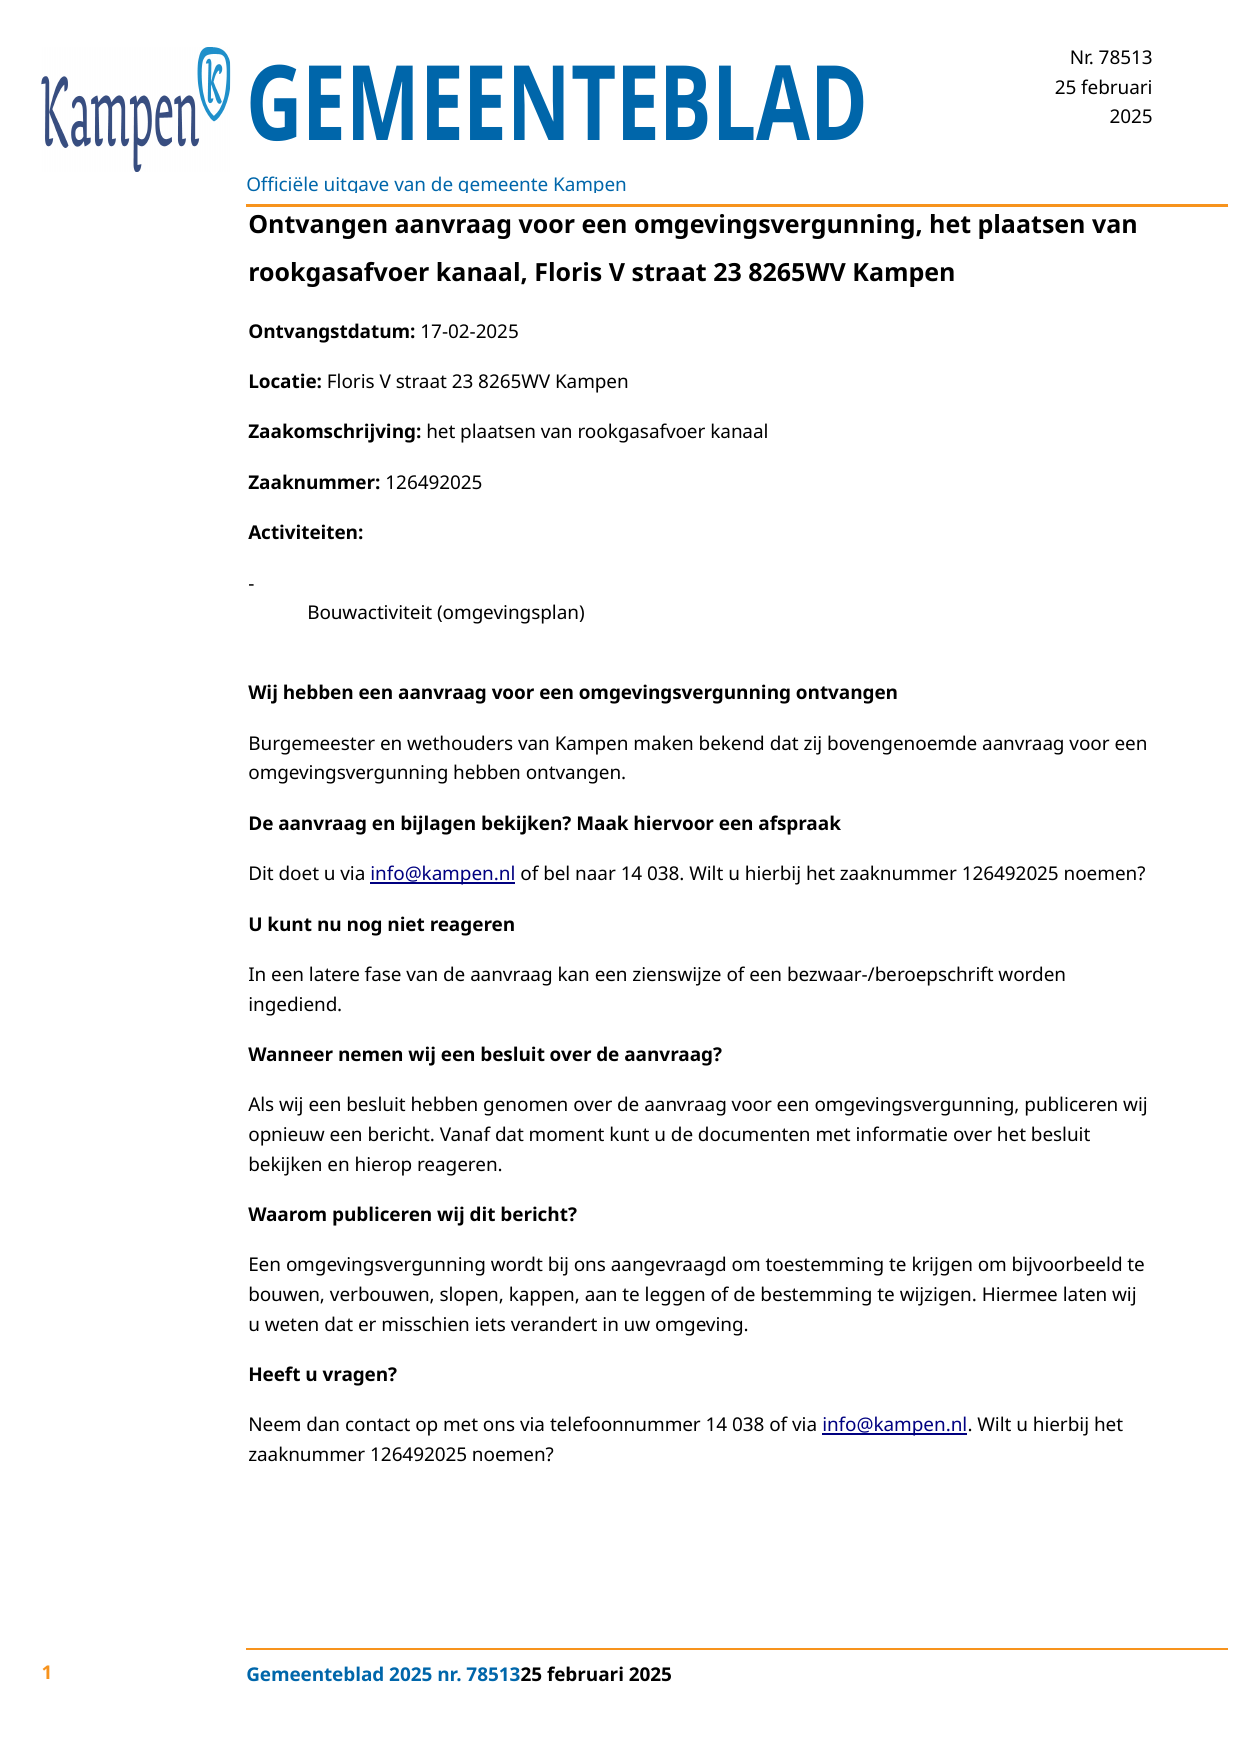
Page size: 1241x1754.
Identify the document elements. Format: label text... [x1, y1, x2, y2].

text Een omgevingsvergunning wordt bij ons aangevraagd om toestemming te krijgen om bijvoorbeeld te bouwen, verbouwen, slopen, kappen, aan te leggen of de bestemming te wijzigen. Hiermee laten wij u weten dat er misschien iets verandert in uw omgeving. [248, 1252, 1152, 1337]
text U kunt nu nog niet reageren [248, 911, 1152, 937]
text Wanneer nemen wij een besluit over de aanvraag? [248, 1041, 1152, 1067]
text In een latere fase van de aanvraag kan een zienswijze of een bezwaar-/beroepschrift worden ingediend. [248, 961, 1152, 1017]
text Neem dan contact op met ons via telefoonnummer 14 038 of via info@kampen.nl. Wilt u hierbij het zaaknummer 126492025 noemen? [248, 1412, 1152, 1467]
text Waarom publiceren wij dit bericht? [248, 1201, 1152, 1227]
text Als wij een besluit hebben genomen over de aanvraag voor een omgevingsvergunning, publiceren wij opnieuw een bericht. Vanaf dat moment kunt u de documenten met informatie over het besluit bekijken en hierop reageren. [248, 1092, 1152, 1177]
text Dit doet u via info@kampen.nl of bel naar 14 038. Wilt u hierbij het zaaknummer 126492025 noemen? [248, 860, 1152, 886]
text Ontvangen aanvraag voor een omgevingsvergunning, het plaatsen van rookgasafvoer kanaal, Floris V straat 23 8265WV Kampen [248, 207, 1152, 288]
text Zaaknummer: 126492025 [248, 469, 1152, 495]
text Burgemeester en wethouders van Kampen maken bekend dat zij bovengenoemde aanvraag voor een omgevingsvergunning hebben ontvangen. [248, 730, 1152, 785]
text Heeft u vragen? [248, 1361, 1152, 1387]
text Wij hebben een aanvraag voor een omgevingsvergunning ontvangen [248, 679, 1152, 705]
picture [41, 47, 231, 172]
text Activiteiten: [248, 519, 1152, 545]
text Zaakomschrijving: het plaatsen van rookgasafvoer kanaal [248, 419, 1152, 444]
text Locatie: Floris V straat 23 8265WV Kampen [248, 368, 1152, 394]
text Ontvangstdatum: 17-02-2025 [248, 318, 1152, 344]
list Bouwactiviteit (omgevingsplan) [248, 599, 1152, 625]
text De aanvraag en bijlagen bekijken? Maak hiervoor een afspraak [248, 810, 1152, 836]
